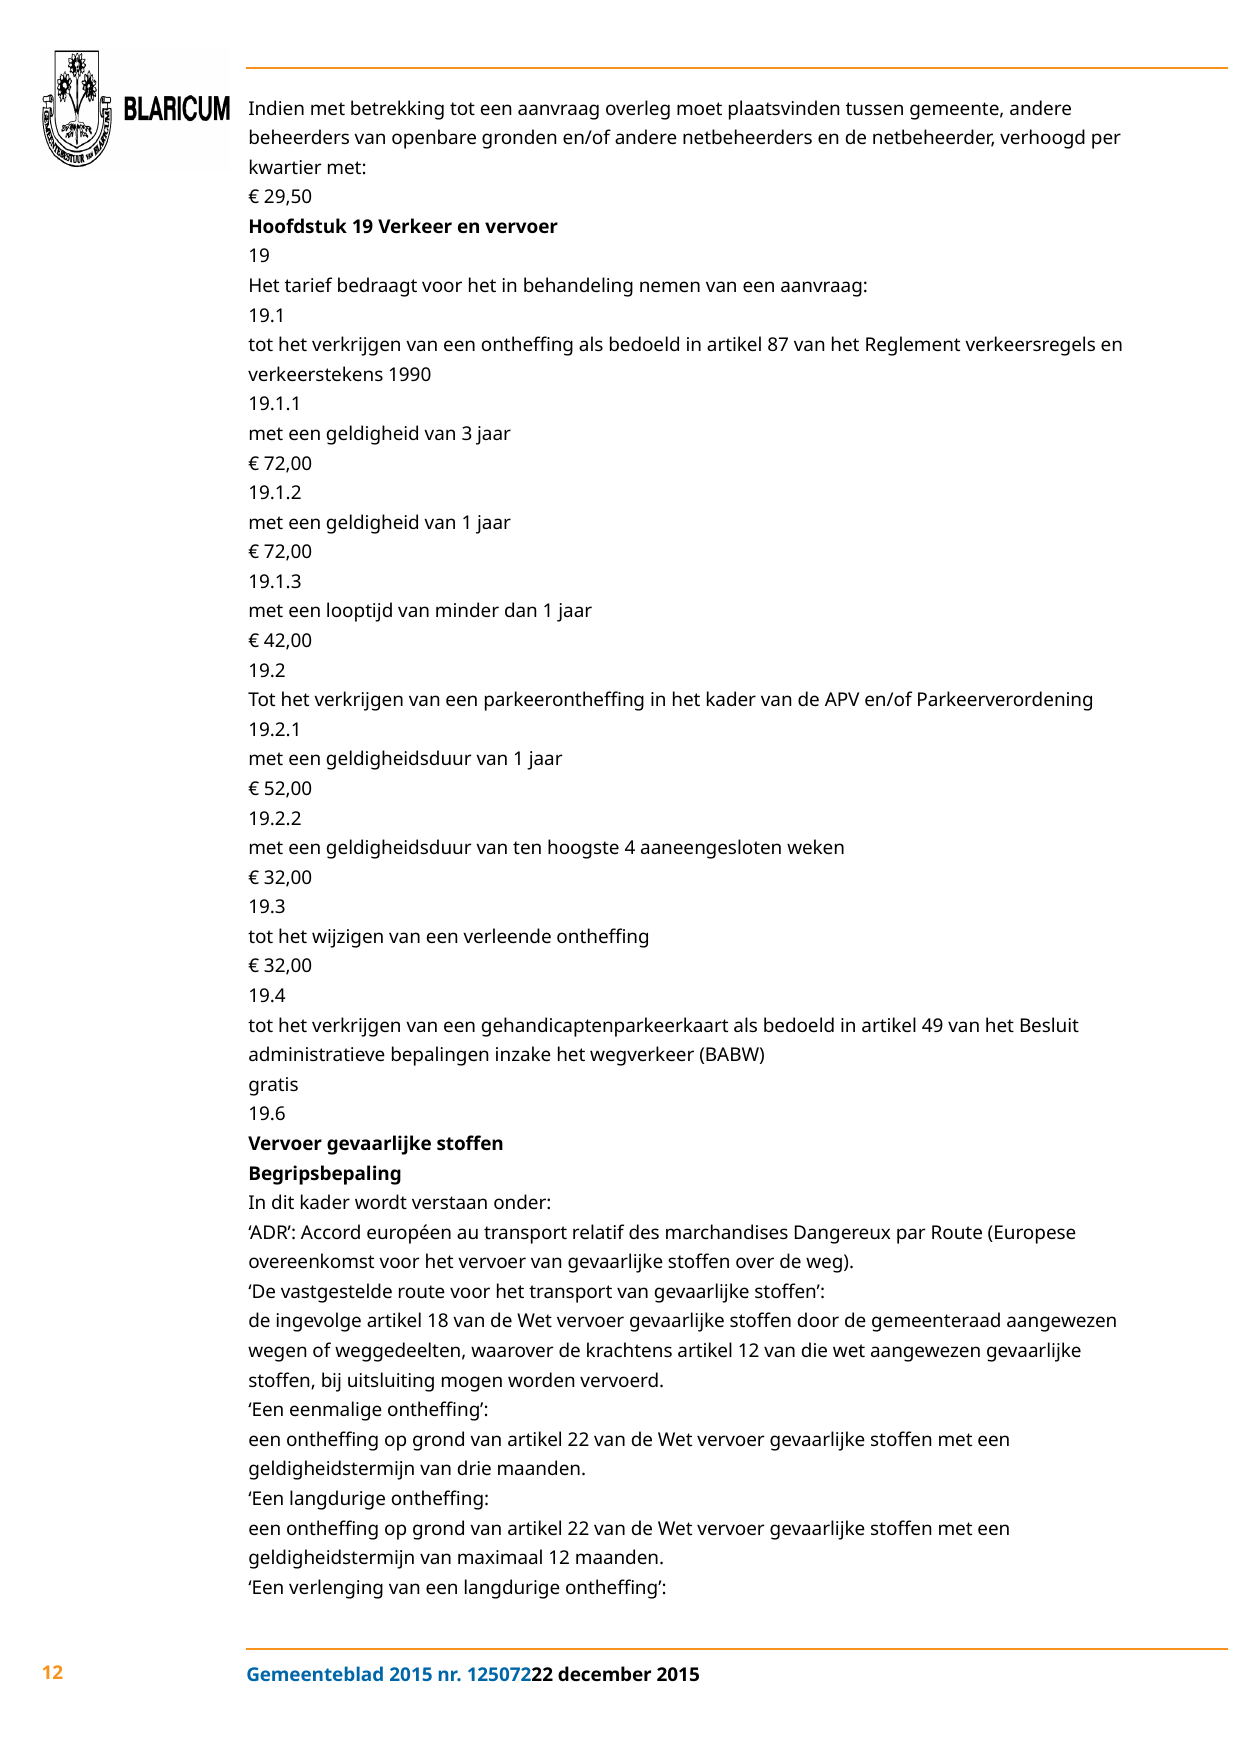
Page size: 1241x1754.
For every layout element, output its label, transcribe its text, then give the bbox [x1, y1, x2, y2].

text € 72,00 [248, 450, 1152, 476]
text ‘ADR’: Accord européen au transport relatif des marchandises Dangereux par Route (Europese overeenkomst voor het vervoer van gevaarlijke stoffen over de weg). [248, 1219, 1152, 1274]
text € 72,00 [248, 538, 1152, 564]
text met een geldigheid van 3 jaar [248, 420, 1152, 446]
text € 42,00 [248, 627, 1152, 653]
text € 29,50 [248, 183, 1152, 209]
text tot het verkrijgen van een gehandicaptenparkeerkaart als bedoeld in artikel 49 van het Besluit administratieve bepalingen inzake het wegverkeer (BABW) [248, 1012, 1152, 1067]
text een ontheffing op grond van artikel 22 van de Wet vervoer gevaarlijke stoffen met een geldigheidstermijn van drie maanden. [248, 1426, 1152, 1481]
text met een geldigheidsduur van 1 jaar [248, 746, 1152, 771]
text 19.1.1 [248, 391, 1152, 416]
text ‘Een eenmalige ontheffing’: [248, 1396, 1152, 1422]
text Hoofdstuk 19 Verkeer en vervoer [248, 213, 1152, 239]
text tot het wijzigen van een verleende ontheffing [248, 923, 1152, 949]
text Tot het verkrijgen van een parkeerontheffing in het kader van de APV en/of Parkeerverordening [248, 686, 1152, 712]
text In dit kader wordt verstaan onder: [248, 1189, 1152, 1215]
text 19.2.2 [248, 805, 1152, 831]
picture [41, 47, 231, 172]
text 19 [248, 243, 1152, 268]
text € 32,00 [248, 864, 1152, 890]
text Begripsbepaling [248, 1160, 1152, 1186]
text met een geldigheidsduur van ten hoogste 4 aaneengesloten weken [248, 834, 1152, 860]
text tot het verkrijgen van een ontheffing als bedoeld in artikel 87 van het Reglement verkeersregels en verkeerstekens 1990 [248, 331, 1152, 387]
text 19.1 [248, 302, 1152, 328]
text € 52,00 [248, 775, 1152, 801]
text 19.3 [248, 893, 1152, 919]
text gratis [248, 1071, 1152, 1097]
text 19.4 [248, 982, 1152, 1008]
text 19.2.1 [248, 716, 1152, 742]
text 19.2 [248, 657, 1152, 683]
text de ingevolge artikel 18 van de Wet vervoer gevaarlijke stoffen door de gemeenteraad aangewezen wegen of weggedeelten, waarover de krachtens artikel 12 van die wet aangewezen gevaarlijke stoffen, bij uitsluiting mogen worden vervoerd. [248, 1308, 1152, 1393]
text ‘De vastgestelde route voor het transport van gevaarlijke stoffen’: [248, 1278, 1152, 1304]
text Indien met betrekking tot een aanvraag overleg moet plaatsvinden tussen gemeente, andere beheerders van openbare gronden en/of andere netbeheerders en de netbeheerder, verhoogd per kwartier met: [248, 95, 1152, 180]
text met een looptijd van minder dan 1 jaar [248, 598, 1152, 623]
text 19.1.3 [248, 568, 1152, 594]
text met een geldigheid van 1 jaar [248, 509, 1152, 535]
text een ontheffing op grond van artikel 22 van de Wet vervoer gevaarlijke stoffen met een geldigheidstermijn van maximaal 12 maanden. [248, 1515, 1152, 1570]
text ‘Een langdurige ontheffing: [248, 1485, 1152, 1511]
text € 32,00 [248, 953, 1152, 978]
text ‘Een verlenging van een langdurige ontheffing’: [248, 1574, 1152, 1600]
text Vervoer gevaarlijke stoffen [248, 1130, 1152, 1156]
text 19.1.2 [248, 479, 1152, 505]
text Het tarief bedraagt voor het in behandeling nemen van een aanvraag: [248, 272, 1152, 298]
text 19.6 [248, 1101, 1152, 1126]
